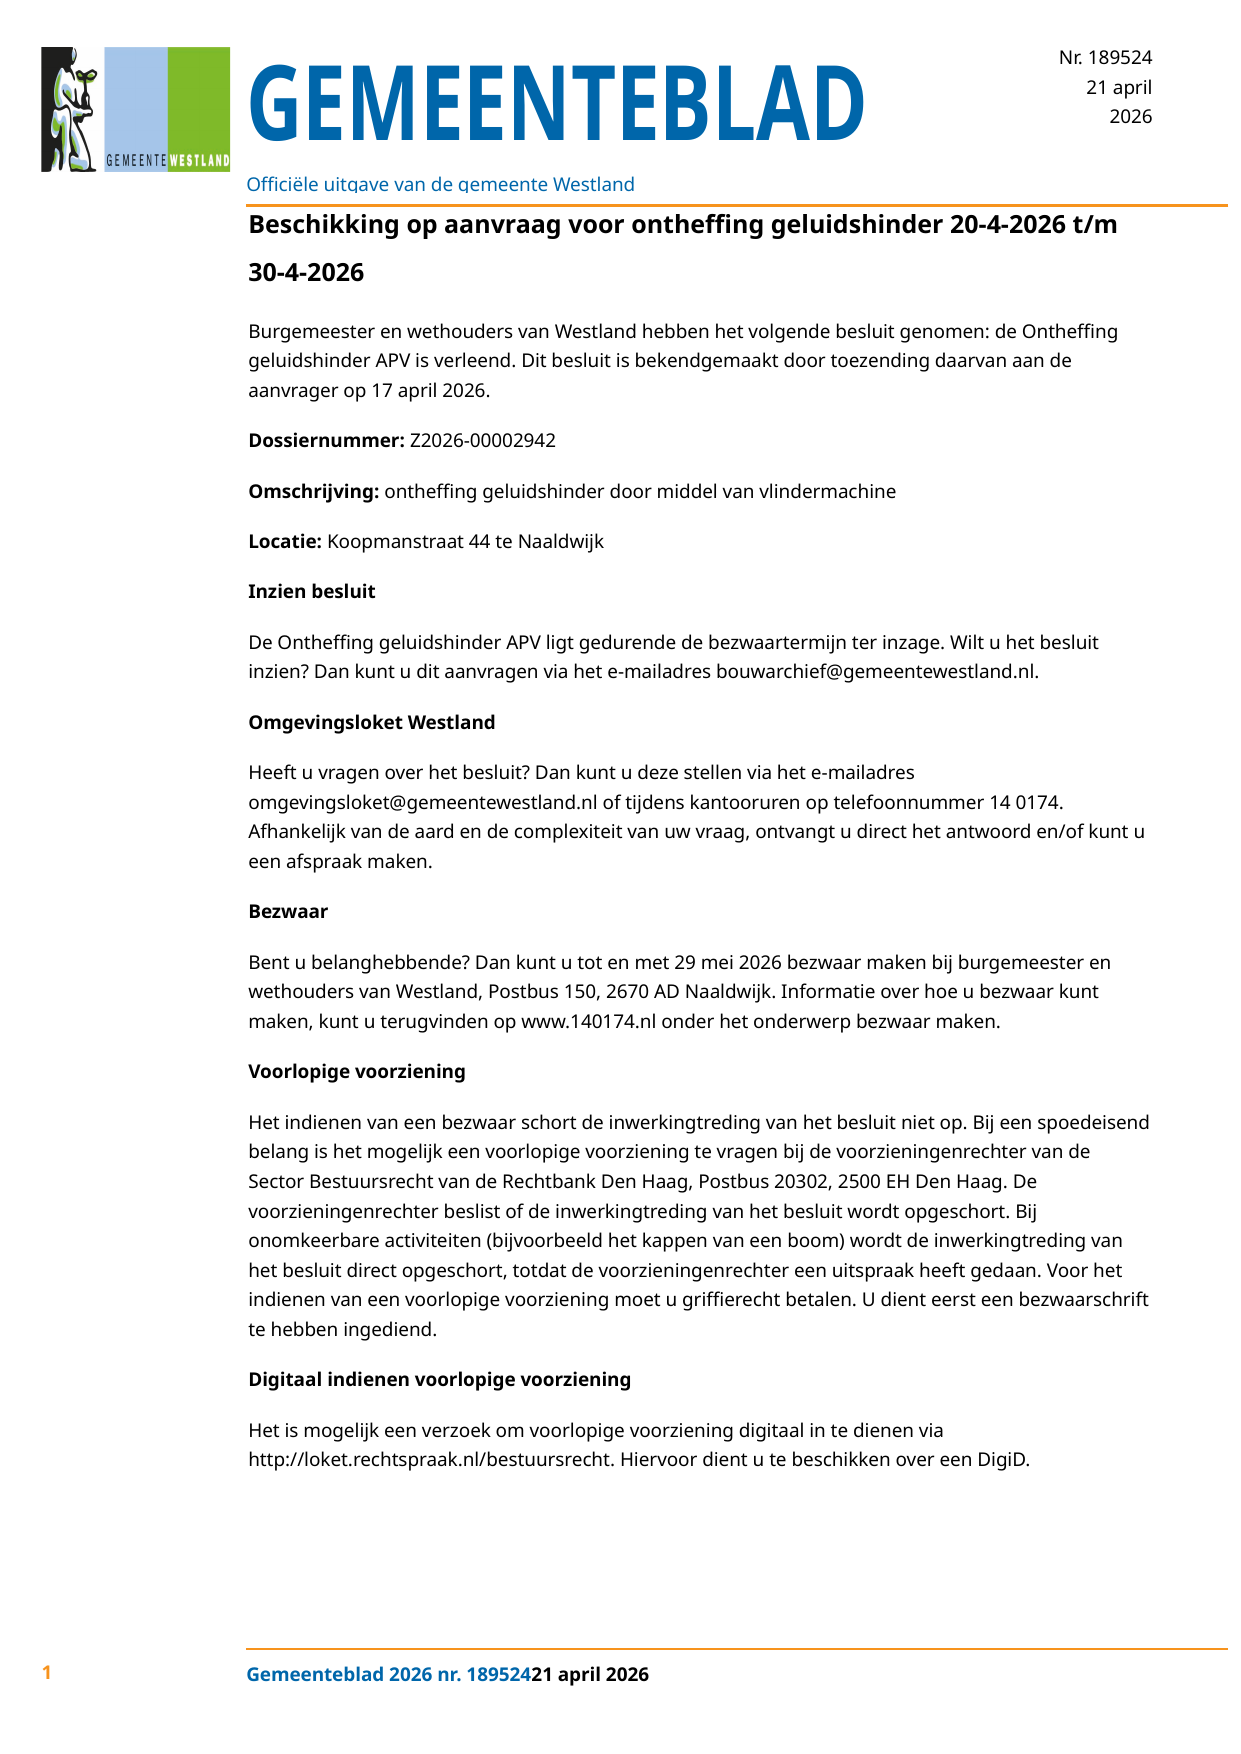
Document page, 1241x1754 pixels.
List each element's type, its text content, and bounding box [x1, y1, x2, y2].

text Locatie: Koopmanstraat 44 te Naaldwijk [248, 528, 1152, 554]
text Heeft u vragen over het besluit? Dan kunt u deze stellen via het e-mailadres omgevingsloket@gemeentewestland.nl of tijdens kantooruren op telefoonnummer 14 0174. Afhankelijk van de aard en de complexiteit van uw vraag, ontvangt u direct het antwoord en/of kunt u een afspraak maken. [248, 759, 1152, 874]
text Burgemeester en wethouders van Westland hebben het volgende besluit genomen: de Ontheffing geluidshinder APV is verleend. Dit besluit is bekendgemaakt door toezending daarvan aan de aanvrager op 17 april 2026. [248, 318, 1152, 403]
text Bent u belanghebbende? Dan kunt u tot en met 29 mei 2026 bezwaar maken bij burgemeester en wethouders van Westland, Postbus 150, 2670 AD Naaldwijk. Informatie over hoe u bezwaar kunt maken, kunt u terugvinden op www.140174.nl onder het onderwerp bezwaar maken. [248, 949, 1152, 1034]
text Het is mogelijk een verzoek om voorlopige voorziening digitaal in te dienen via http://loket.rechtspraak.nl/bestuursrecht. Hiervoor dient u te beschikken over een DigiD. [248, 1417, 1152, 1472]
text Voorlopige voorziening [248, 1059, 1152, 1084]
text Omgevingsloket Westland [248, 709, 1152, 735]
text Inzien besluit [248, 579, 1152, 604]
text Digitaal indienen voorlopige voorziening [248, 1367, 1152, 1392]
text De Ontheffing geluidshinder APV ligt gedurende de bezwaartermijn ter inzage. Wilt u het besluit inzien? Dan kunt u dit aanvragen via het e-mailadres bouwarchief@gemeentewestland.nl. [248, 629, 1152, 684]
picture [41, 47, 231, 172]
text Bezwaar [248, 899, 1152, 924]
text Omschrijving: ontheffing geluidshinder door middel van vlindermachine [248, 478, 1152, 504]
text Dossiernummer: Z2026-00002942 [248, 427, 1152, 453]
text Beschikking op aanvraag voor ontheffing geluidshinder 20-4-2026 t/m 30-4-2026 [248, 207, 1152, 288]
text Het indienen van een bezwaar schort de inwerkingtreding van het besluit niet op. Bij een spoedeisend belang is het mogelijk een voorlopige voorziening te vragen bij de voorzieningenrechter van de Sector Bestuursrecht van de Rechtbank Den Haag, Postbus 20302, 2500 EH Den Haag. De voorzieningenrechter beslist of de inwerkingtreding van het besluit wordt opgeschort. Bij onomkeerbare activiteiten (bijvoorbeeld het kappen van een boom) wordt de inwerkingtreding van het besluit direct opgeschort, totdat de voorzieningenrechter een uitspraak heeft gedaan. Voor het indienen van een voorlopige voorziening moet u griffierecht betalen. U dient eerst een bezwaarschrift te hebben ingediend. [248, 1109, 1152, 1342]
